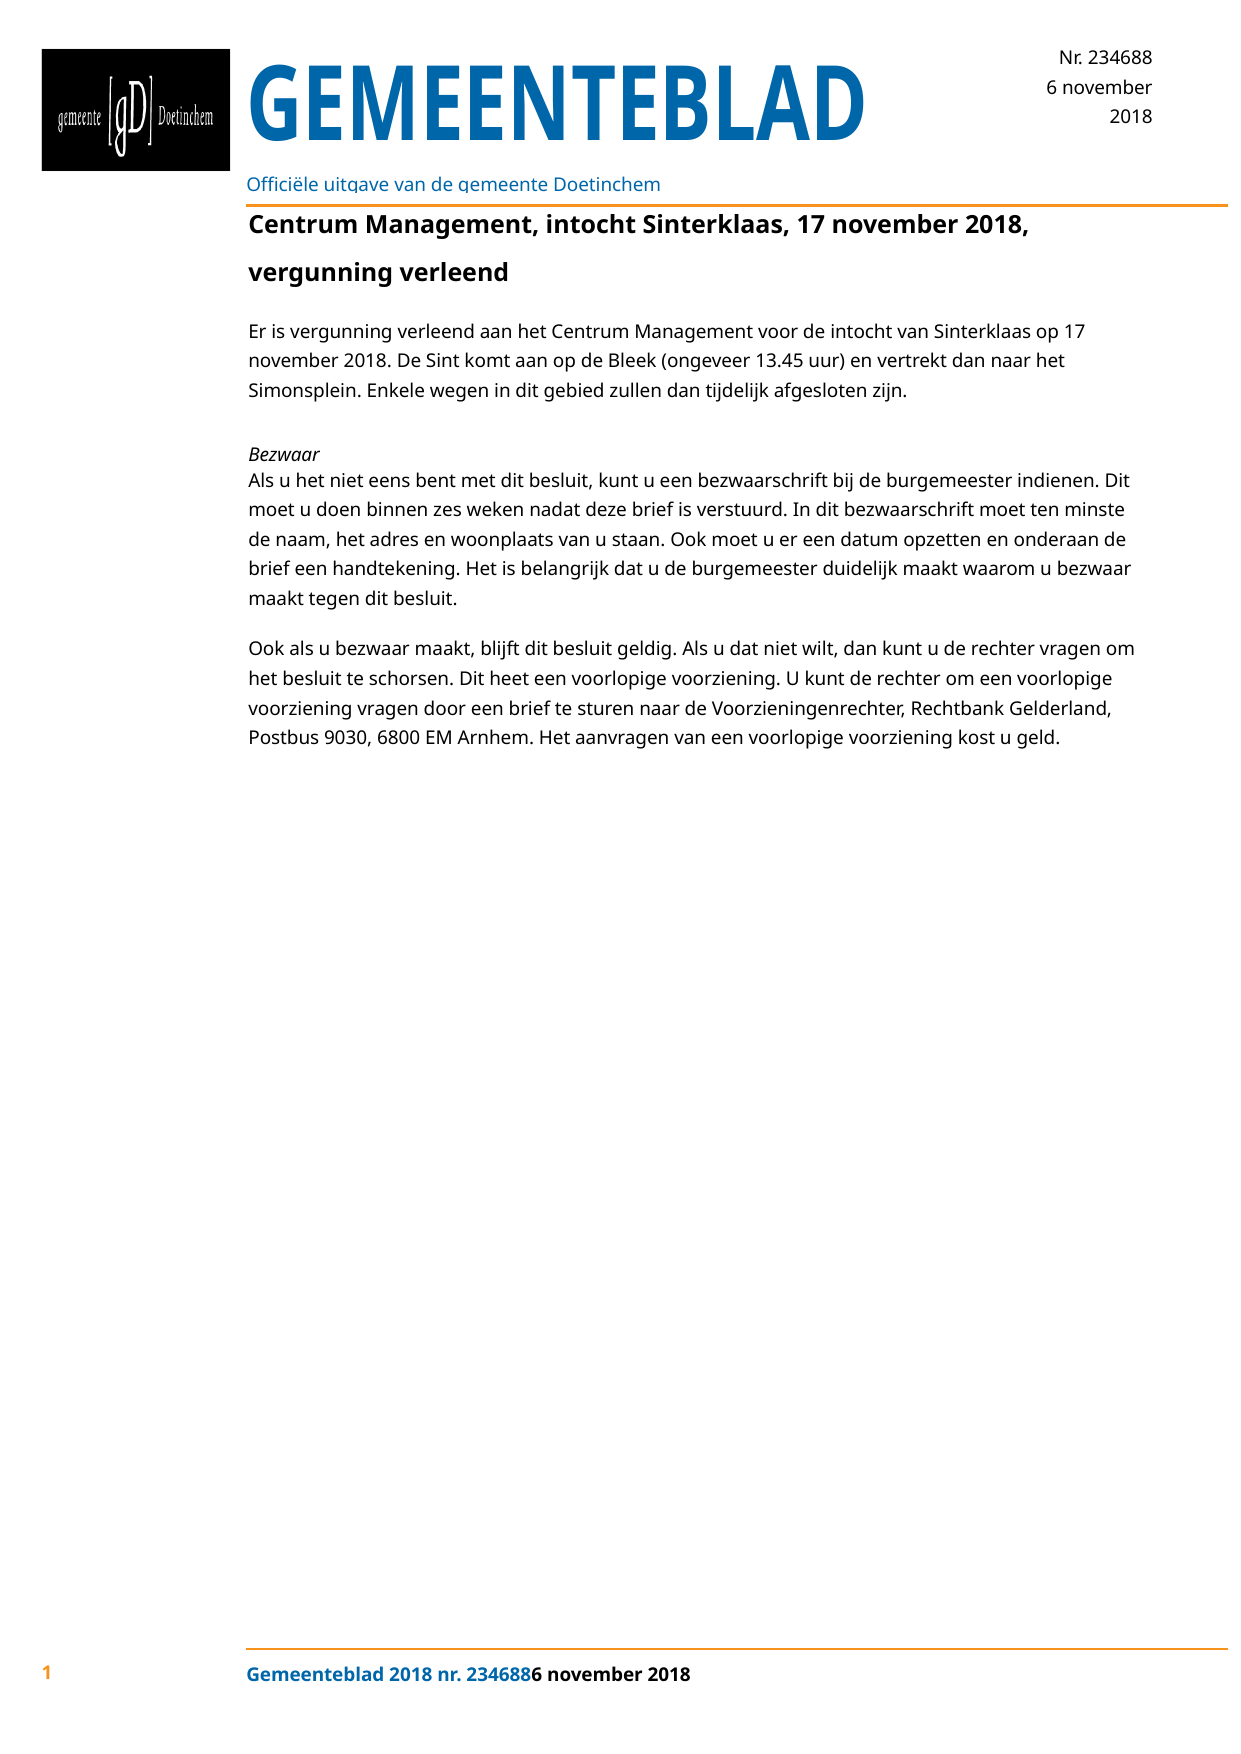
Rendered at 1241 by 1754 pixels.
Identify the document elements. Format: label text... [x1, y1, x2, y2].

text Als u het niet eens bent met dit besluit, kunt u een bezwaarschrift bij de burgemeester indienen. Dit moet u doen binnen zes weken nadat deze brief is verstuurd. In dit bezwaarschrift moet ten minste de naam, het adres en woonplaats van u staan. Ook moet u er een datum opzetten en onderaan de brief een handtekening. Het is belangrijk dat u de burgemeester duidelijk maakt waarom u bezwaar maakt tegen dit besluit. [248, 467, 1152, 611]
text Centrum Management, intocht Sinterklaas, 17 november 2018, vergunning verleend [248, 207, 1152, 288]
text Er is vergunning verleend aan het Centrum Management voor de intocht van Sinterklaas op 17 november 2018. De Sint komt aan op de Bleek (ongeveer 13.45 uur) en vertrekt dan naar het Simonsplein. Enkele wegen in dit gebied zullen dan tijdelijk afgesloten zijn. [248, 318, 1152, 403]
text Bezwaar [248, 441, 1152, 467]
text Ook als u bezwaar maakt, blijft dit besluit geldig. Als u dat niet wilt, dan kunt u de rechter vragen om het besluit te schorsen. Dit heet een voorlopige voorziening. U kunt de rechter om een voorlopige voorziening vragen door een brief te sturen naar de Voorzieningenrechter, Rechtbank Gelderland, Postbus 9030, 6800 EM Arnhem. Het aanvragen van een voorlopige voorziening kost u geld. [248, 636, 1152, 750]
picture [41, 47, 231, 172]
